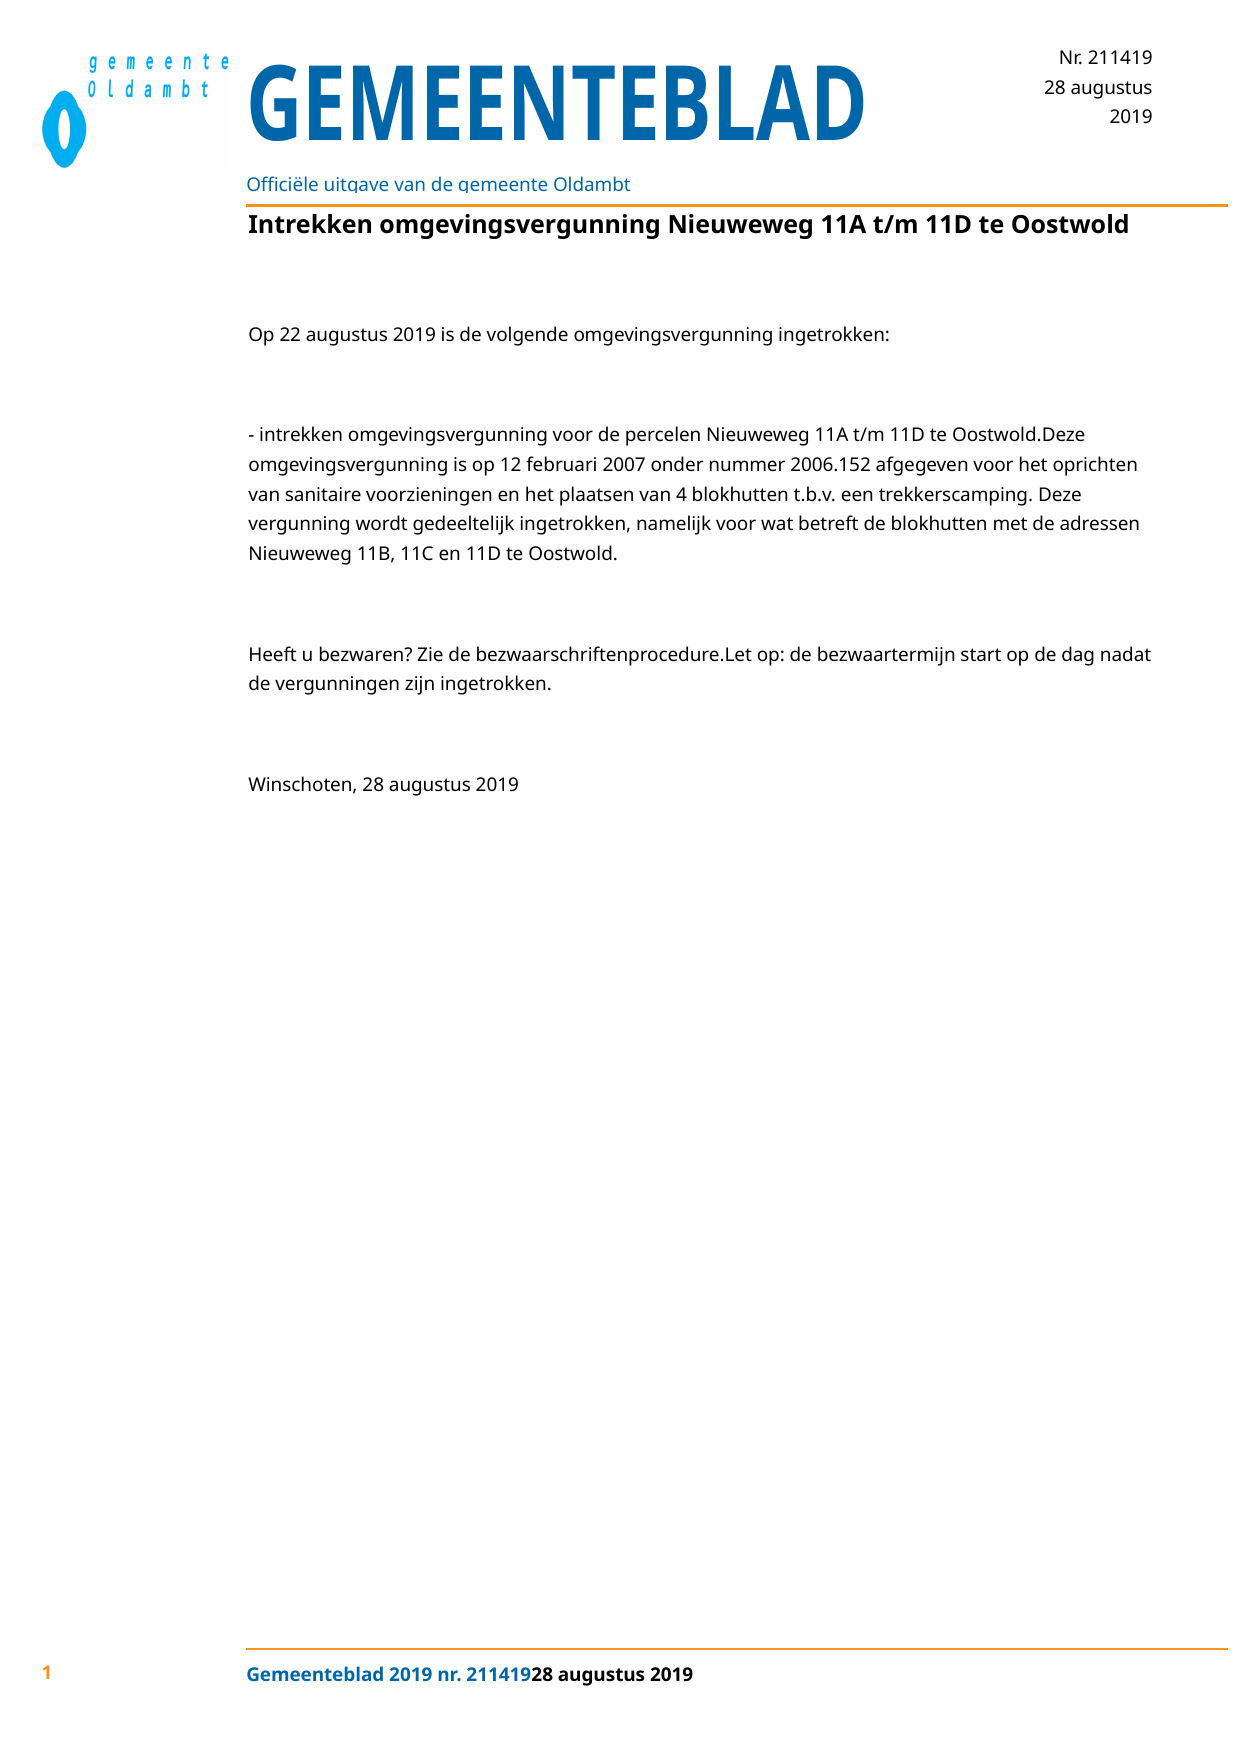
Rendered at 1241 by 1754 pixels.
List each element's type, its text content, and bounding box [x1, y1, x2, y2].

picture [41, 47, 231, 172]
text Op 22 augustus 2019 is de volgende omgevingsvergunning ingetrokken: [248, 321, 1152, 346]
text Intrekken omgevingsvergunning Nieuweweg 11A t/m 11D te Oostwold [248, 207, 1152, 241]
text Winschoten, 28 augustus 2019 [248, 771, 1152, 797]
text Heeft u bezwaren? Zie de bezwaarschriftenprocedure.Let op: de bezwaartermijn start op de dag nadat de vergunningen zijn ingetrokken. [248, 641, 1152, 696]
text - intrekken omgevingsvergunning voor de percelen Nieuweweg 11A t/m 11D te Oostwold.Deze omgevingsvergunning is op 12 februari 2007 onder nummer 2006.152 afgegeven voor het oprichten van sanitaire voorzieningen en het plaatsen van 4 blokhutten t.b.v. een trekkerscamping. Deze vergunning wordt gedeeltelijk ingetrokken, namelijk voor wat betreft de blokhutten met de adressen Nieuweweg 11B, 11C en 11D te Oostwold. [248, 422, 1152, 566]
